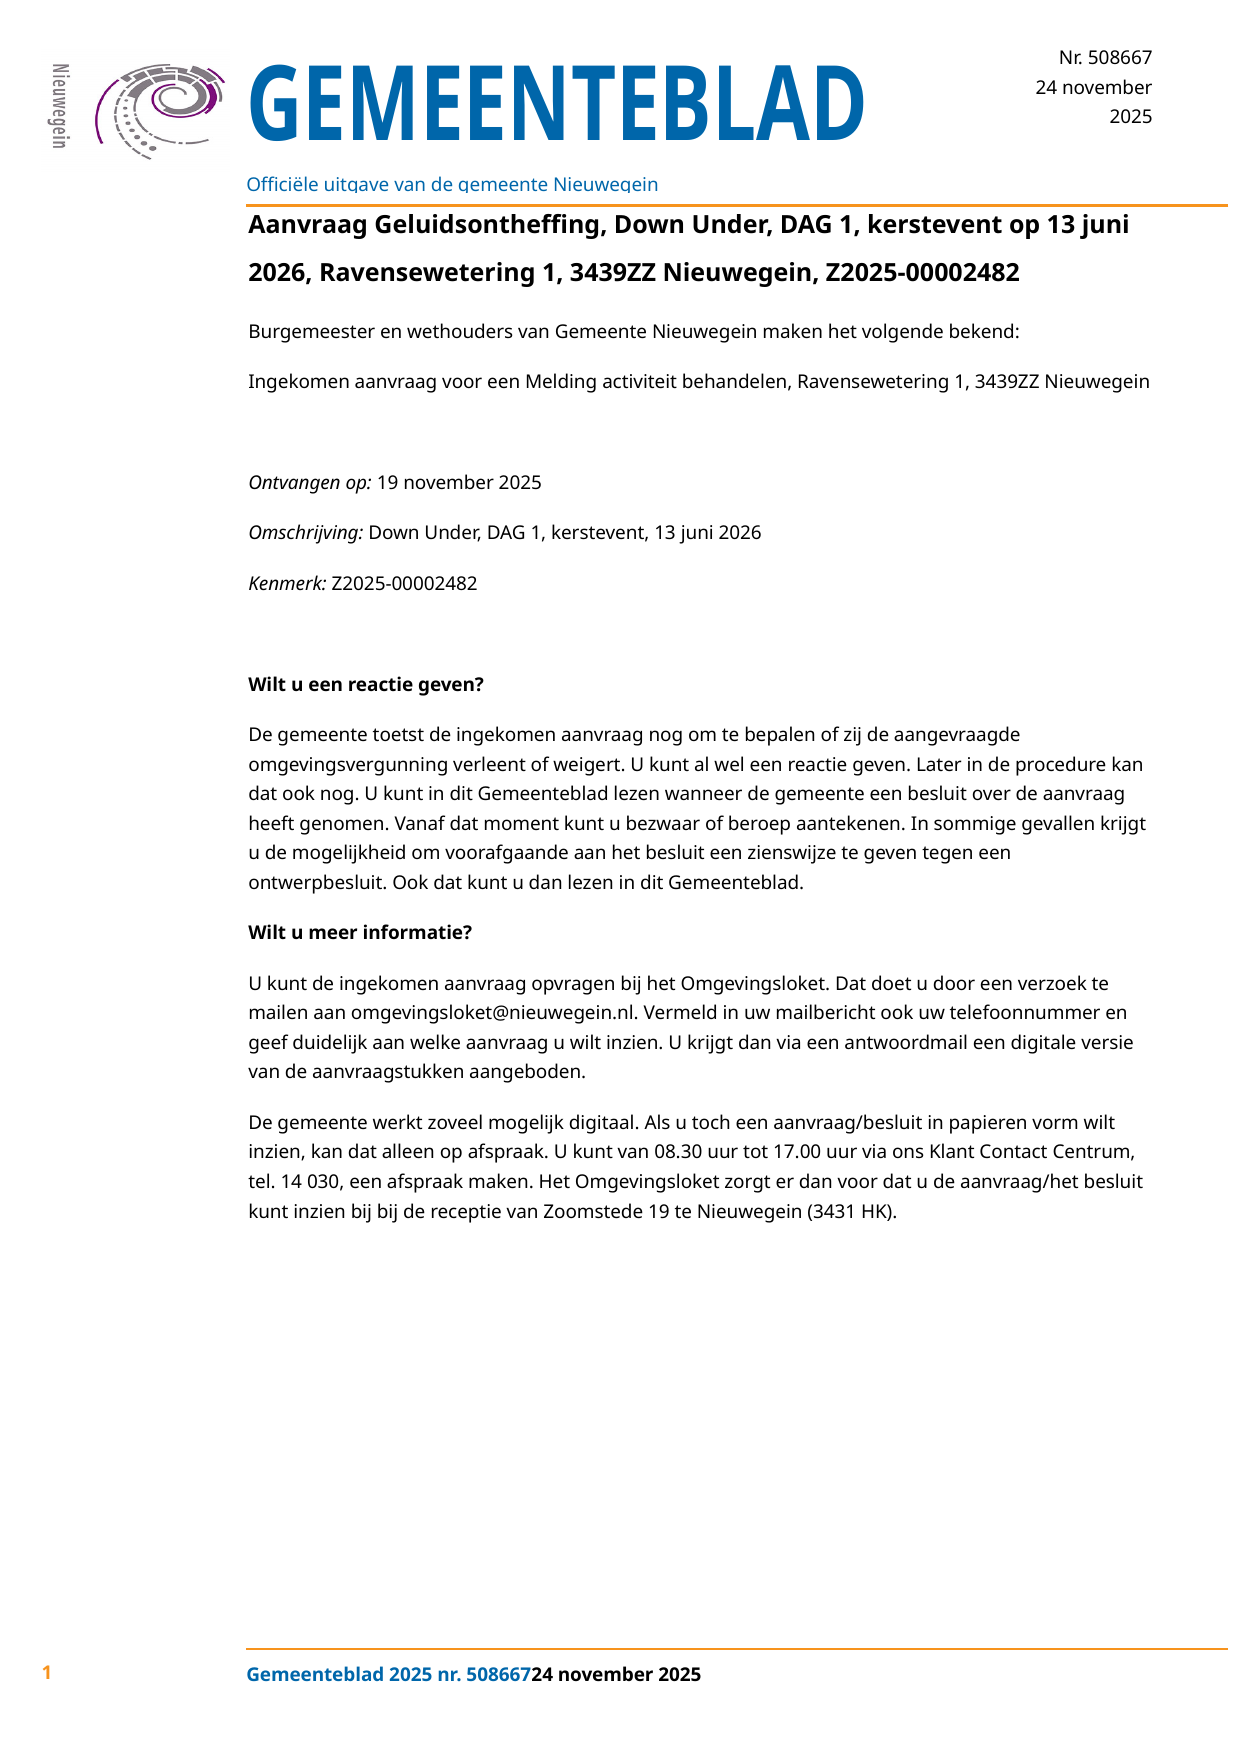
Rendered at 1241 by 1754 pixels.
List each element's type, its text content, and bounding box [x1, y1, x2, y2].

text Burgemeester en wethouders van Gemeente Nieuwegein maken het volgende bekend: [248, 318, 1152, 344]
text Omschrijving: Down Under, DAG 1, kerstevent, 13 juni 2026 [248, 519, 1152, 545]
text U kunt de ingekomen aanvraag opvragen bij het Omgevingsloket. Dat doet u door een verzoek te mailen aan omgevingsloket@nieuwegein.nl. Vermeld in uw mailbericht ook uw telefoonnummer en geef duidelijk aan welke aanvraag u wilt inzien. U krijgt dan via een antwoordmail een digitale versie van de aanvraagstukken aangeboden. [248, 970, 1152, 1084]
picture [41, 47, 231, 172]
text Aanvraag Geluidsontheffing, Down Under, DAG 1, kerstevent op 13 juni 2026, Ravensewetering 1, 3439ZZ Nieuwegein, Z2025-00002482 [248, 207, 1152, 288]
text De gemeente werkt zoveel mogelijk digitaal. Als u toch een aanvraag/besluit in papieren vorm wilt inzien, kan dat alleen op afspraak. U kunt van 08.30 uur tot 17.00 uur via ons Klant Contact Centrum, tel. 14 030, een afspraak maken. Het Omgevingsloket zorgt er dan voor dat u de aanvraag/het besluit kunt inzien bij bij de receptie van Zoomstede 19 te Nieuwegein (3431 HK). [248, 1109, 1152, 1224]
text Wilt u een reactie geven? [248, 671, 1152, 697]
text De gemeente toetst de ingekomen aanvraag nog om te bepalen of zij de aangevraagde omgevingsvergunning verleent of weigert. U kunt al wel een reactie geven. Later in de procedure kan dat ook nog. U kunt in dit Gemeenteblad lezen wanneer de gemeente een besluit over de aanvraag heeft genomen. Vanaf dat moment kunt u bezwaar of beroep aantekenen. In sommige gevallen krijgt u de mogelijkheid om voorafgaande aan het besluit een zienswijze te geven tegen een ontwerpbesluit. Ook dat kunt u dan lezen in dit Gemeenteblad. [248, 721, 1152, 895]
text Kenmerk: Z2025-00002482 [248, 570, 1152, 596]
text Ontvangen op: 19 november 2025 [248, 469, 1152, 495]
text Wilt u meer informatie? [248, 919, 1152, 945]
text Ingekomen aanvraag voor een Melding activiteit behandelen, Ravensewetering 1, 3439ZZ Nieuwegein [248, 368, 1152, 394]
